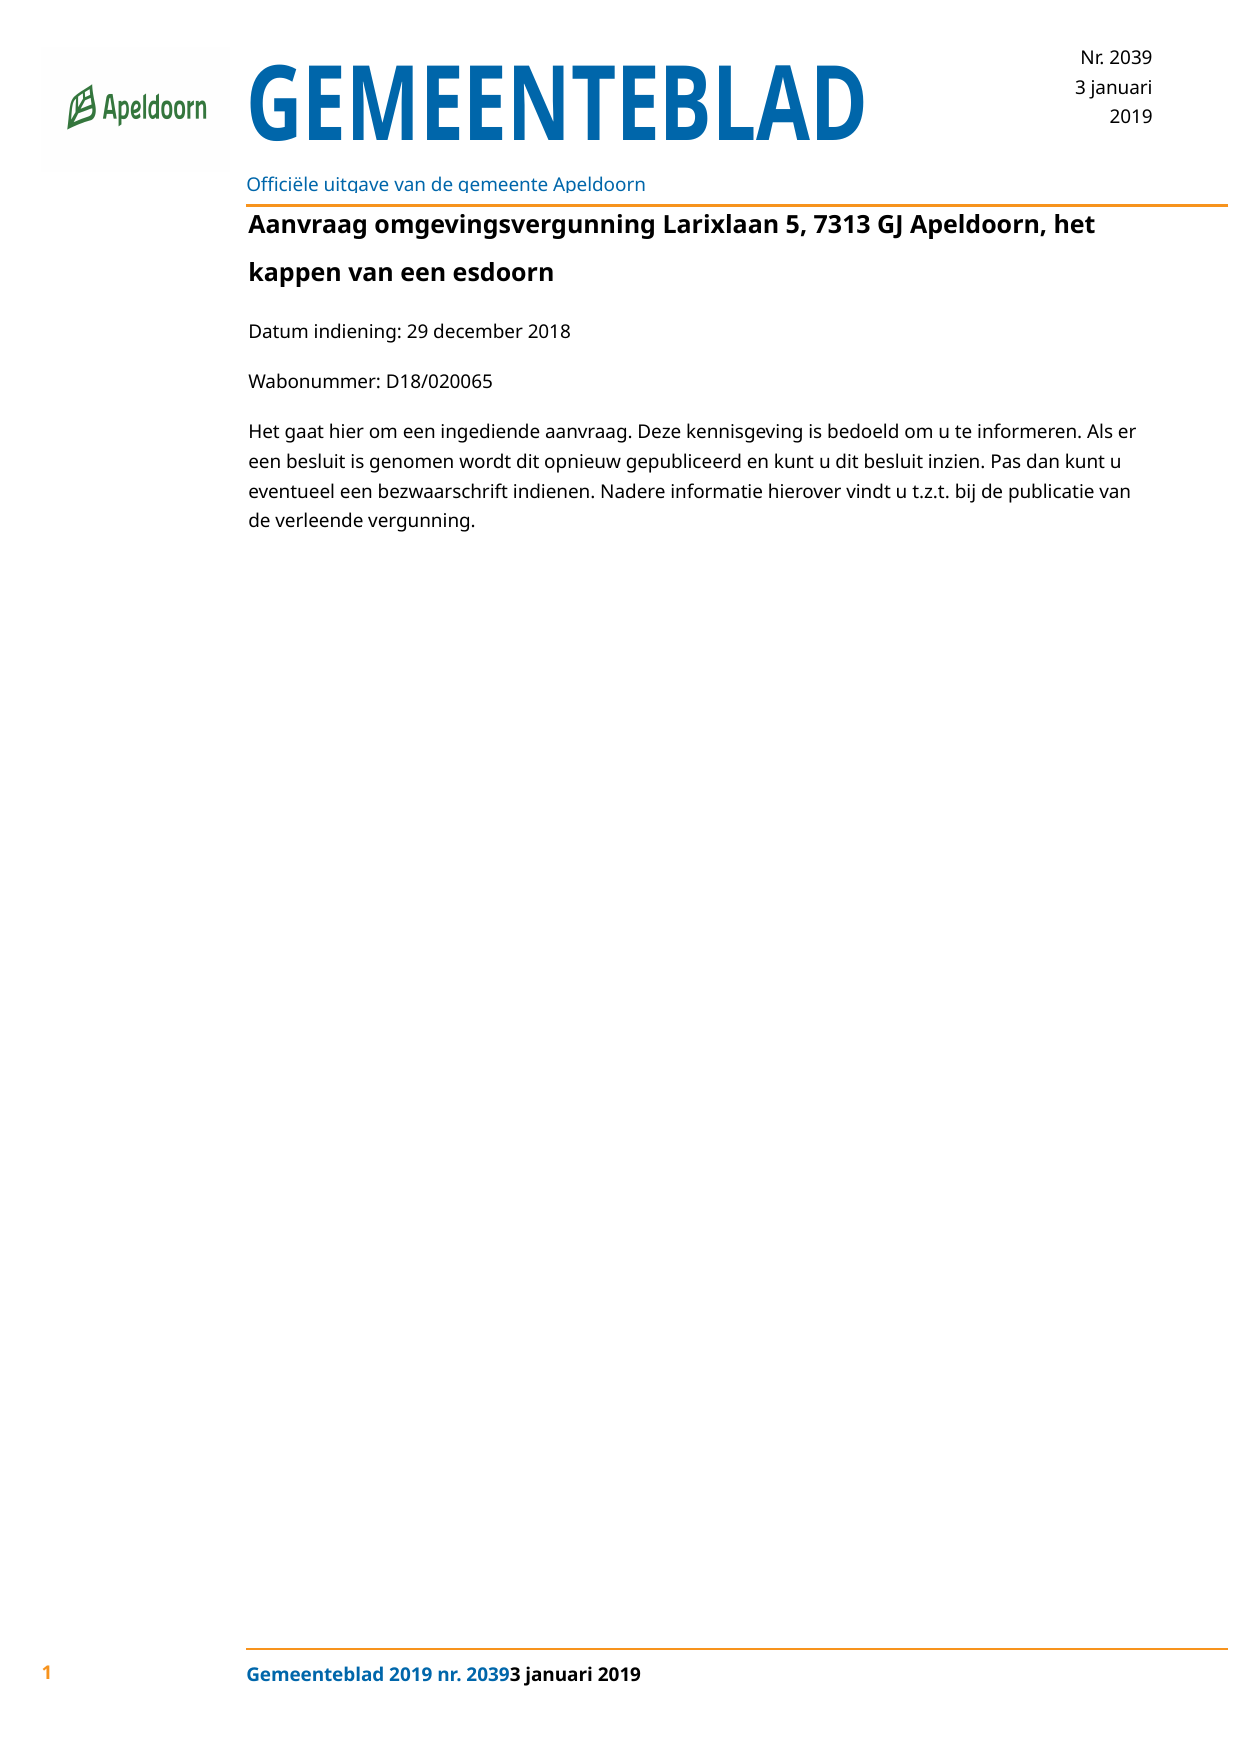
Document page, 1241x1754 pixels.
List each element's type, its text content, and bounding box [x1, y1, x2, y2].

text Datum indiening: 29 december 2018 [248, 318, 1152, 344]
picture [41, 47, 231, 172]
text Wabonummer: D18/020065 [248, 368, 1152, 394]
text Het gaat hier om een ingediende aanvraag. Deze kennisgeving is bedoeld om u te informeren. Als er een besluit is genomen wordt dit opnieuw gepubliceerd en kunt u dit besluit inzien. Pas dan kunt u eventueel een bezwaarschrift indienen. Nadere informatie hierover vindt u t.z.t. bij de publicatie van de verleende vergunning. [248, 419, 1152, 533]
text Aanvraag omgevingsvergunning Larixlaan 5, 7313 GJ Apeldoorn, het kappen van een esdoorn [248, 207, 1152, 288]
